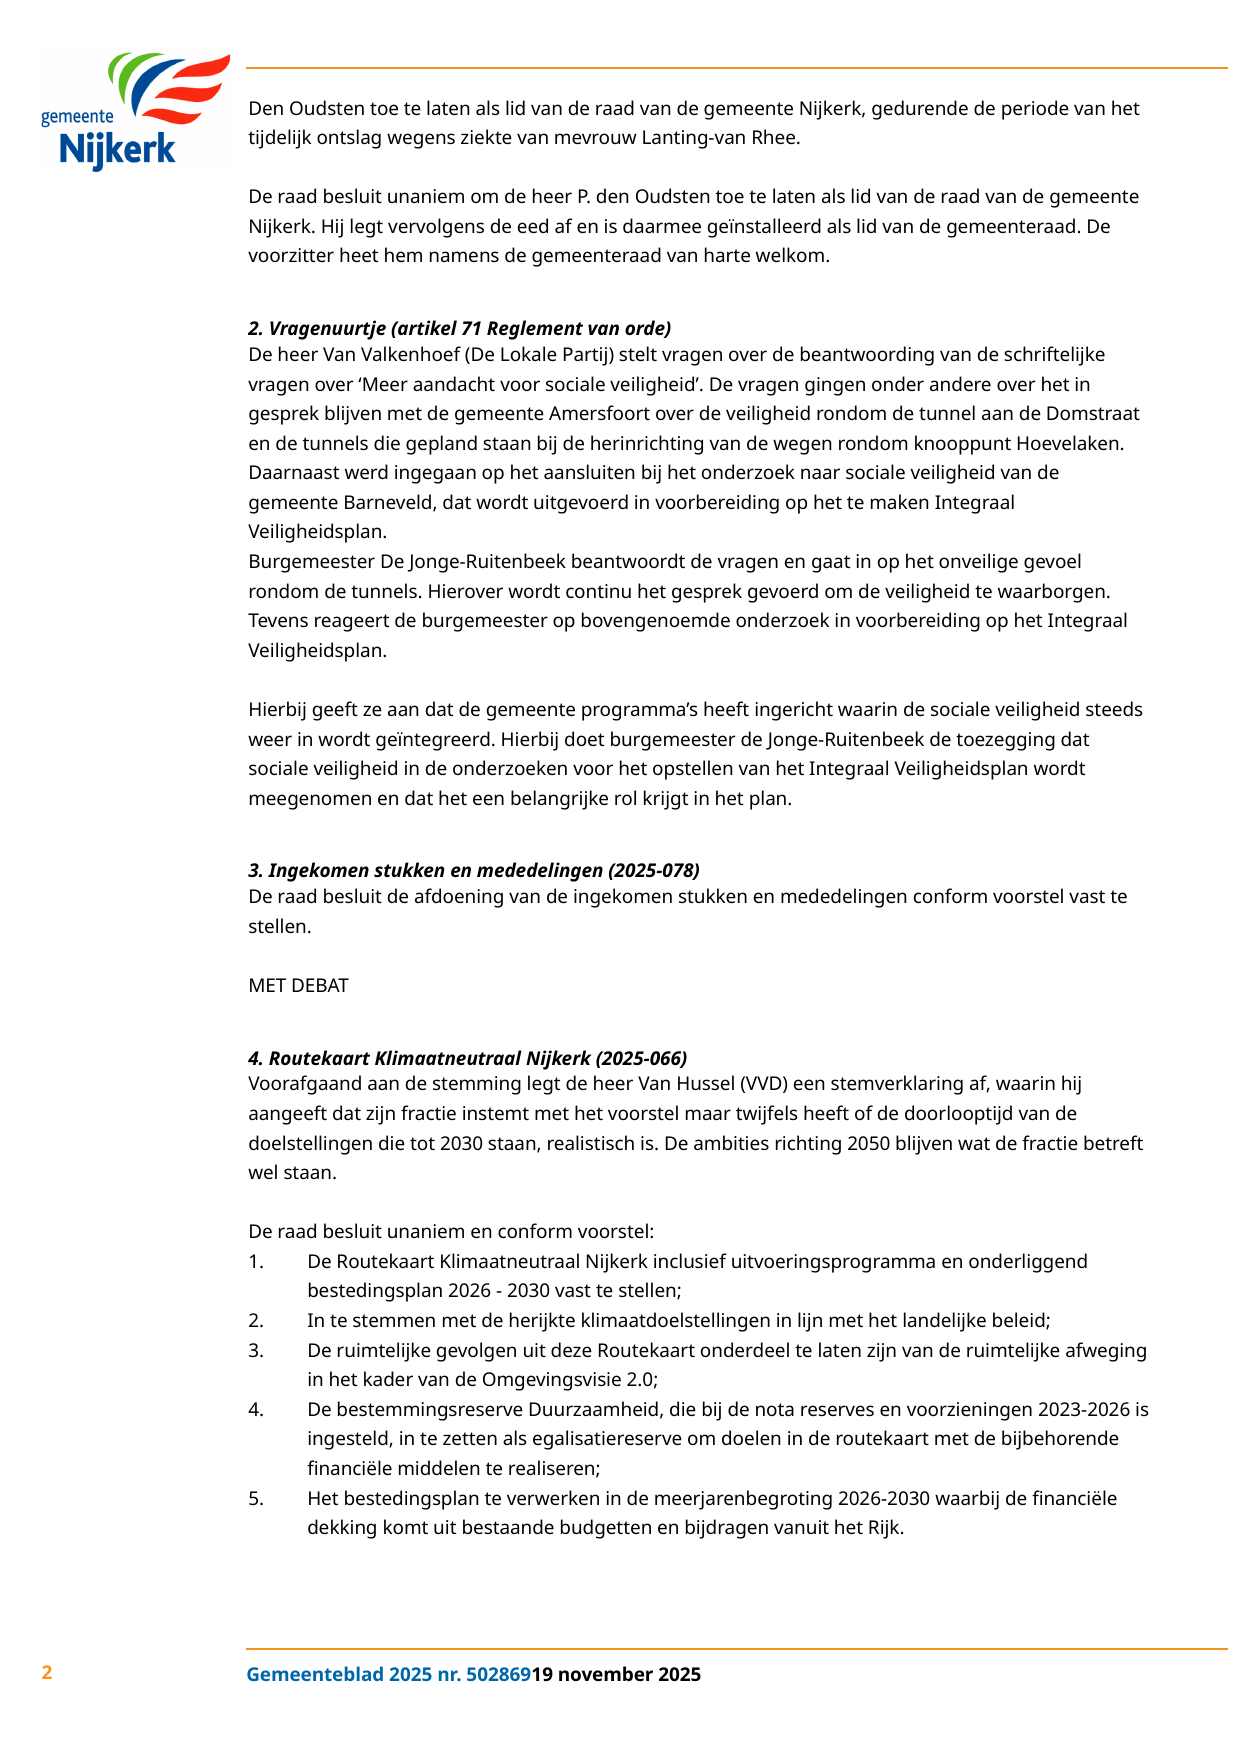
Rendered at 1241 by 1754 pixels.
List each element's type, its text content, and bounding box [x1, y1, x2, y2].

text Burgemeester De Jonge-Ruitenbeek beantwoordt de vragen en gaat in op het onveilige gevoel rondom de tunnels. Hierover wordt continu het gesprek gevoerd om de veiligheid te waarborgen. Tevens reageert de burgemeester op bovengenoemde onderzoek in voorbereiding op het Integraal Veiligheidsplan. [248, 548, 1152, 663]
list De Routekaart Klimaatneutraal Nijkerk inclusief uitvoeringsprogramma en onderliggend bestedingsplan 2026 - 2030 vast te stellen; [248, 1248, 1152, 1303]
text Voorafgaand aan de stemming legt de heer Van Hussel (VVD) een stemverklaring af, waarin hij aangeeft dat zijn fractie instemt met het voorstel maar twijfels heeft of de doorlooptijd van de doelstellingen die tot 2030 staan, realistisch is. De ambities richting 2050 blijven wat de fractie betreft wel staan. [248, 1071, 1152, 1185]
text 2. Vragenuurtje (artikel 71 Reglement van orde) [248, 315, 1152, 341]
list Het bestedingsplan te verwerken in de meerjarenbegroting 2026-2030 waarbij de financiële dekking komt uit bestaande budgetten en bijdragen vanuit het Rijk. [248, 1485, 1152, 1540]
list De bestemmingsreserve Duurzaamheid, die bij de nota reserves en voorzieningen 2023-2026 is [248, 1396, 1152, 1422]
text De raad besluit unaniem en conform voorstel: [248, 1218, 1152, 1244]
list ingesteld, in te zetten als egalisatiereserve om doelen in de routekaart met de bijbehorende financiële middelen te realiseren; [248, 1426, 1152, 1481]
text De raad besluit unaniem om de heer P. den Oudsten toe te laten als lid van de raad van de gemeente Nijkerk. Hij legt vervolgens de eed af en is daarmee geïnstalleerd als lid van de gemeenteraad. De voorzitter heet hem namens de gemeenteraad van harte welkom. [248, 183, 1152, 268]
text 4. Routekaart Klimaatneutraal Nijkerk (2025-066) [248, 1045, 1152, 1071]
text De raad besluit de afdoening van de ingekomen stukken en mededelingen conform voorstel vast te stellen. [248, 883, 1152, 939]
list De ruimtelijke gevolgen uit deze Routekaart onderdeel te laten zijn van de ruimtelijke afweging in het kader van de Omgevingsvisie 2.0; [248, 1337, 1152, 1392]
text De heer Van Valkenhoef (De Lokale Partij) stelt vragen over de beantwoording van de schriftelijke vragen over ‘Meer aandacht voor sociale veiligheid’. De vragen gingen onder andere over het in gesprek blijven met de gemeente Amersfoort over de veiligheid rondom de tunnel aan de Domstraat en de tunnels die gepland staan bij de herinrichting van de wegen rondom knooppunt Hoevelaken. Daarnaast werd ingegaan op het aansluiten bij het onderzoek naar sociale veiligheid van de gemeente Barneveld, dat wordt uitgevoerd in voorbereiding op het te maken Integraal Veiligheidsplan. [248, 341, 1152, 544]
text MET DEBAT [248, 972, 1152, 998]
text Hierbij geeft ze aan dat de gemeente programma’s heeft ingericht waarin de sociale veiligheid steeds weer in wordt geïntegreerd. Hierbij doet burgemeester de Jonge-Ruitenbeek de toezegging dat sociale veiligheid in de onderzoeken voor het opstellen van het Integraal Veiligheidsplan wordt meegenomen en dat het een belangrijke rol krijgt in het plan. [248, 696, 1152, 811]
picture [41, 47, 231, 172]
text 3. Ingekomen stukken en mededelingen (2025-078) [248, 858, 1152, 883]
list In te stemmen met de herijkte klimaatdoelstellingen in lijn met het landelijke beleid; [248, 1307, 1152, 1333]
text Den Oudsten toe te laten als lid van de raad van de gemeente Nijkerk, gedurende de periode van het tijdelijk ontslag wegens ziekte van mevrouw Lanting-van Rhee. [248, 95, 1152, 150]
